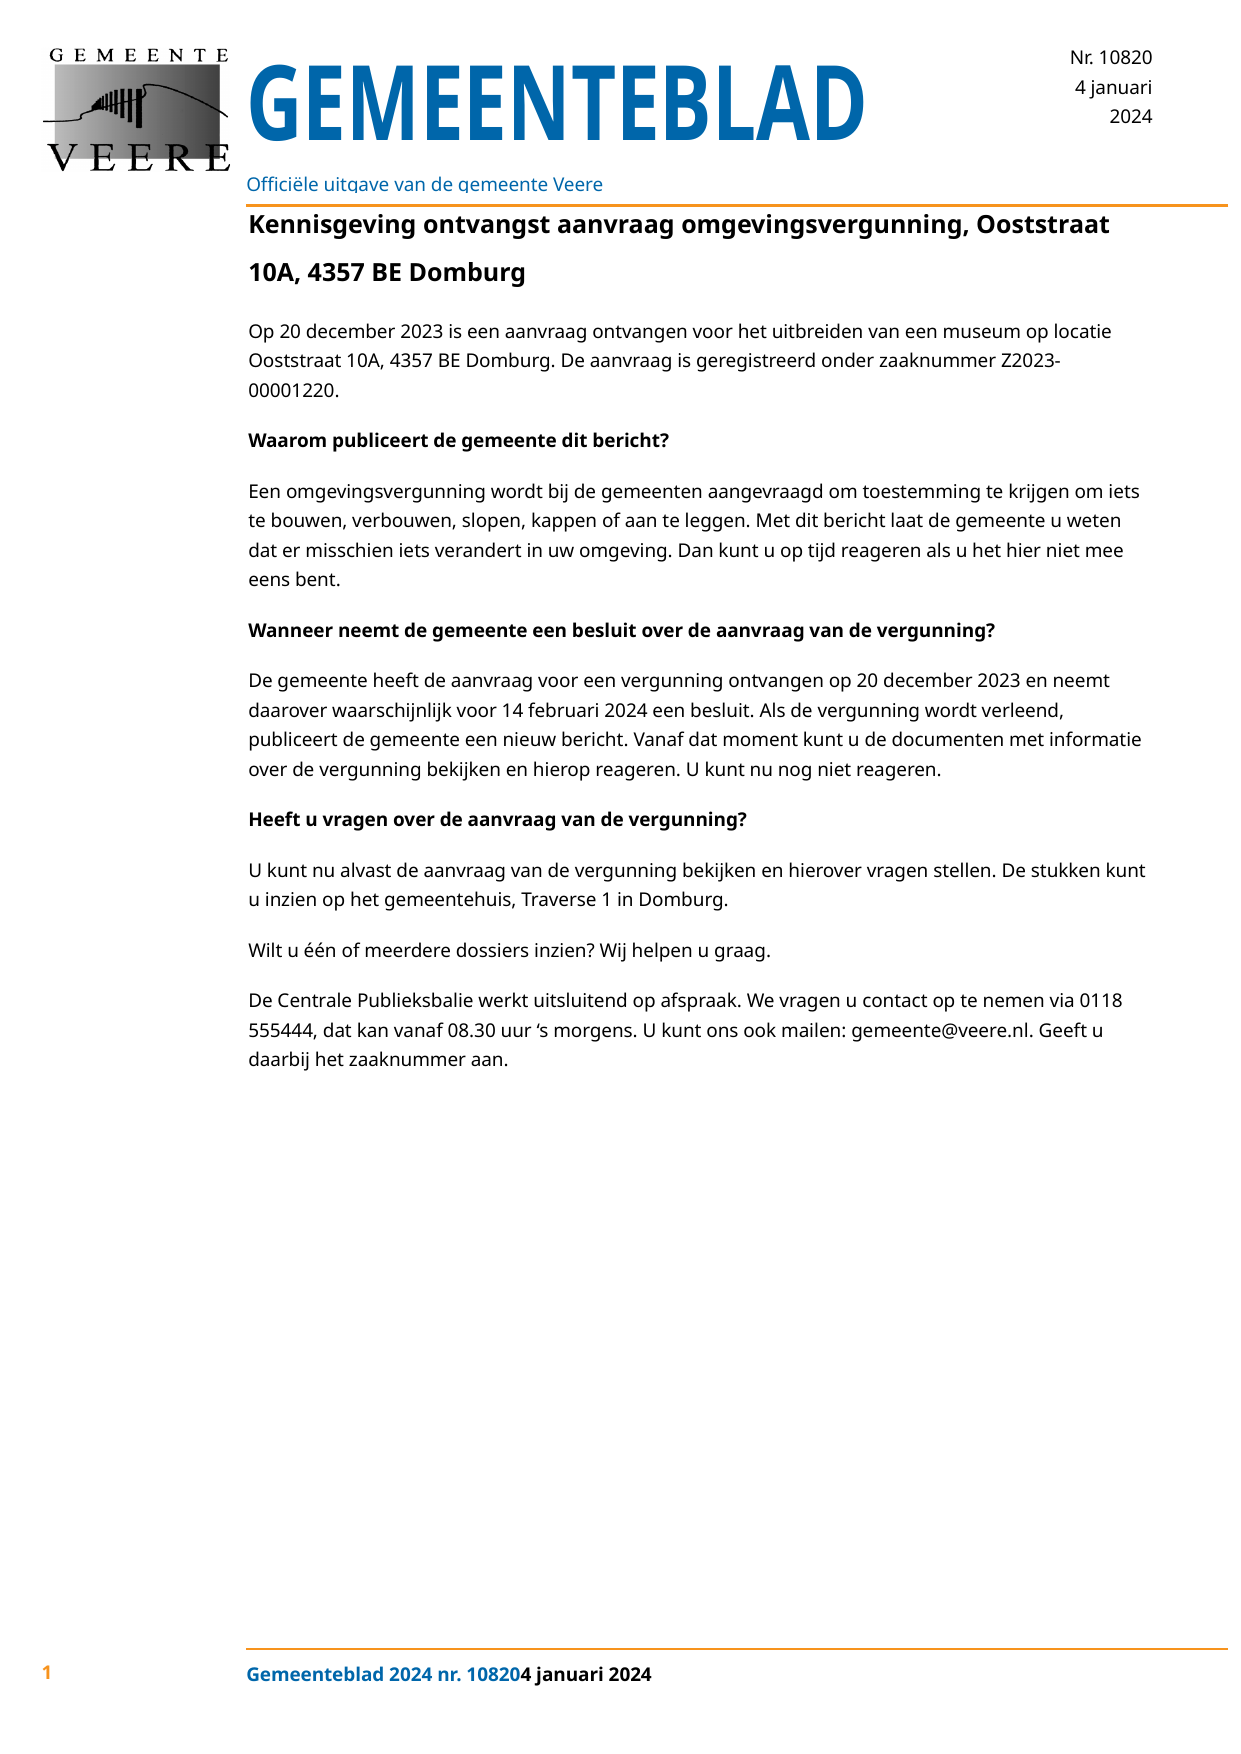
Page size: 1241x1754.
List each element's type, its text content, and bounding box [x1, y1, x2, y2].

text Op 20 december 2023 is een aanvraag ontvangen voor het uitbreiden van een museum op locatie Ooststraat 10A, 4357 BE Domburg. De aanvraag is geregistreerd onder zaaknummer Z2023-00001220. [248, 318, 1152, 403]
text Wilt u één of meerdere dossiers inzien? Wij helpen u graag. [248, 937, 1152, 963]
text Wanneer neemt de gemeente een besluit over de aanvraag van de vergunning? [248, 617, 1152, 643]
text Waarom publiceert de gemeente dit bericht? [248, 427, 1152, 453]
text Heeft u vragen over de aanvraag van de vergunning? [248, 807, 1152, 832]
text Kennisgeving ontvangst aanvraag omgevingsvergunning, Ooststraat 10A, 4357 BE Domburg [248, 207, 1152, 288]
text Een omgevingsvergunning wordt bij de gemeenten aangevraagd om toestemming te krijgen om iets te bouwen, verbouwen, slopen, kappen of aan te leggen. Met dit bericht laat de gemeente u weten dat er misschien iets verandert in uw omgeving. Dan kunt u op tijd reageren als u het hier niet mee eens bent. [248, 478, 1152, 592]
text De Centrale Publieksbalie werkt uitsluitend op afspraak. We vragen u contact op te nemen via 0118 555444, dat kan vanaf 08.30 uur ‘s morgens. U kunt ons ook mailen: gemeente@veere.nl. Geeft u daarbij het zaaknummer aan. [248, 987, 1152, 1072]
text De gemeente heeft de aanvraag voor een vergunning ontvangen op 20 december 2023 en neemt daarover waarschijnlijk voor 14 februari 2024 een besluit. Als de vergunning wordt verleend, publiceert de gemeente een nieuw bericht. Vanaf dat moment kunt u de documenten met informatie over de vergunning bekijken en hierop reageren. U kunt nu nog niet reageren. [248, 667, 1152, 782]
text U kunt nu alvast de aanvraag van de vergunning bekijken en hierover vragen stellen. De stukken kunt u inzien op het gemeentehuis, Traverse 1 in Domburg. [248, 857, 1152, 912]
picture [41, 47, 231, 172]
